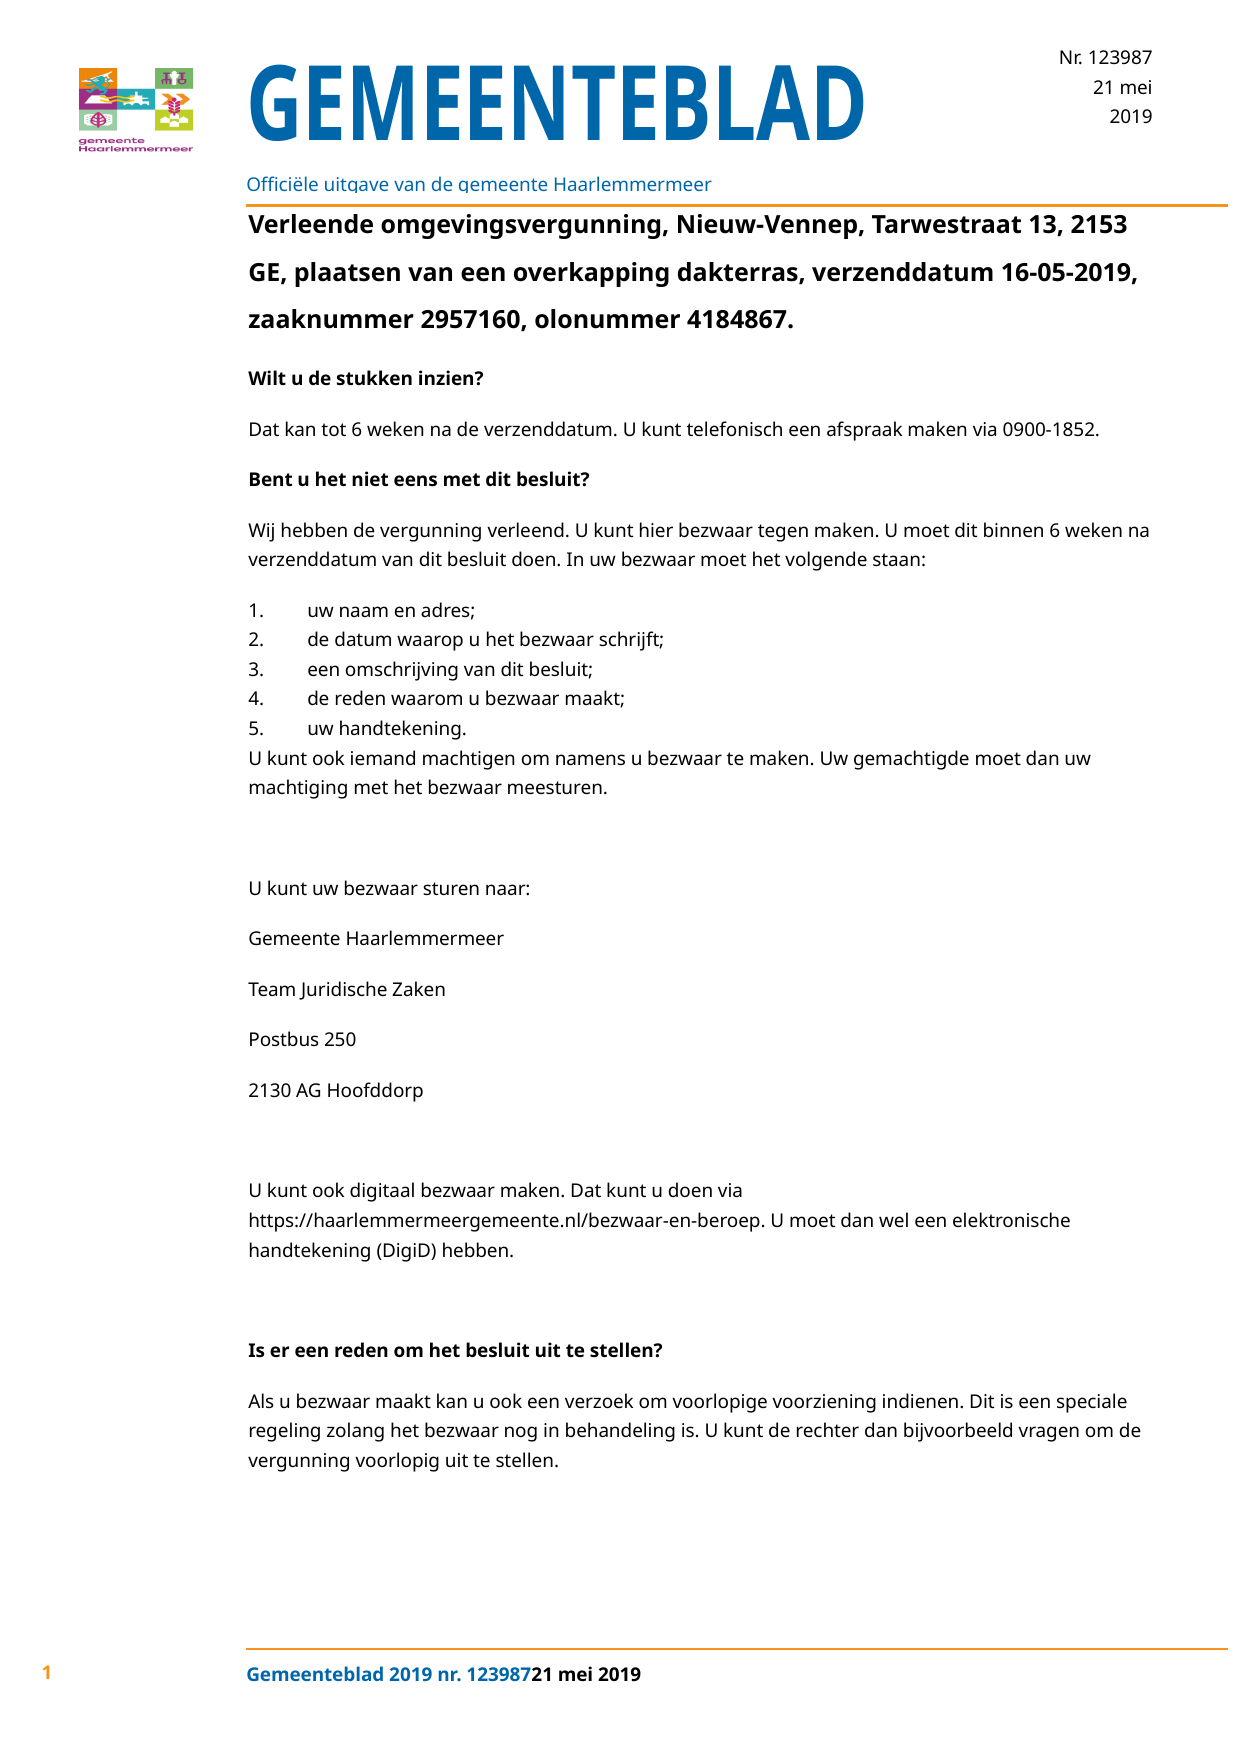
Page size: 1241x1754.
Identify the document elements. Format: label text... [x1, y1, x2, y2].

picture [41, 47, 231, 172]
list uw naam en adres; [248, 597, 1152, 622]
text U kunt ook digitaal bezwaar maken. Dat kunt u doen via https://haarlemmermeergemeente.nl/bezwaar-en-beroep. U moet dan wel een elektronische handtekening (DigiD) hebben. [248, 1178, 1152, 1262]
text Als u bezwaar maakt kan u ook een verzoek om voorlopige voorziening indienen. Dit is een speciale regeling zolang het bezwaar nog in behandeling is. U kunt de rechter dan bijvoorbeeld vragen om de vergunning voorlopig uit te stellen. [248, 1388, 1152, 1473]
text Dat kan tot 6 weken na de verzenddatum. U kunt telefonisch een afspraak maken via 0900-1852. [248, 416, 1152, 442]
list de datum waarop u het bezwaar schrijft; [248, 626, 1152, 652]
text Team Juridische Zaken [248, 976, 1152, 1002]
list een omschrijving van dit besluit; [248, 656, 1152, 682]
text U kunt ook iemand machtigen om namens u bezwaar te maken. Uw gemachtigde moet dan uw machtiging met het bezwaar meesturen. [248, 745, 1152, 800]
list de reden waarom u bezwaar maakt; [248, 686, 1152, 711]
text Gemeente Haarlemmermeer [248, 926, 1152, 951]
text Bent u het niet eens met dit besluit? [248, 466, 1152, 492]
text Postbus 250 [248, 1026, 1152, 1052]
text Verleende omgevingsvergunning, Nieuw-Vennep, Tarwestraat 13, 2153 GE, plaatsen van een overkapping dakterras, verzenddatum 16-05-2019, zaaknummer 2957160, olonummer 4184867. [248, 207, 1152, 336]
text U kunt uw bezwaar sturen naar: [248, 875, 1152, 901]
text Wij hebben de vergunning verleend. U kunt hier bezwaar tegen maken. U moet dit binnen 6 weken na verzenddatum van dit besluit doen. In uw bezwaar moet het volgende staan: [248, 517, 1152, 572]
text 2130 AG Hoofddorp [248, 1077, 1152, 1102]
text Wilt u de stukken inzien? [248, 366, 1152, 391]
text Is er een reden om het besluit uit te stellen? [248, 1338, 1152, 1363]
list uw handtekening. [248, 715, 1152, 741]
